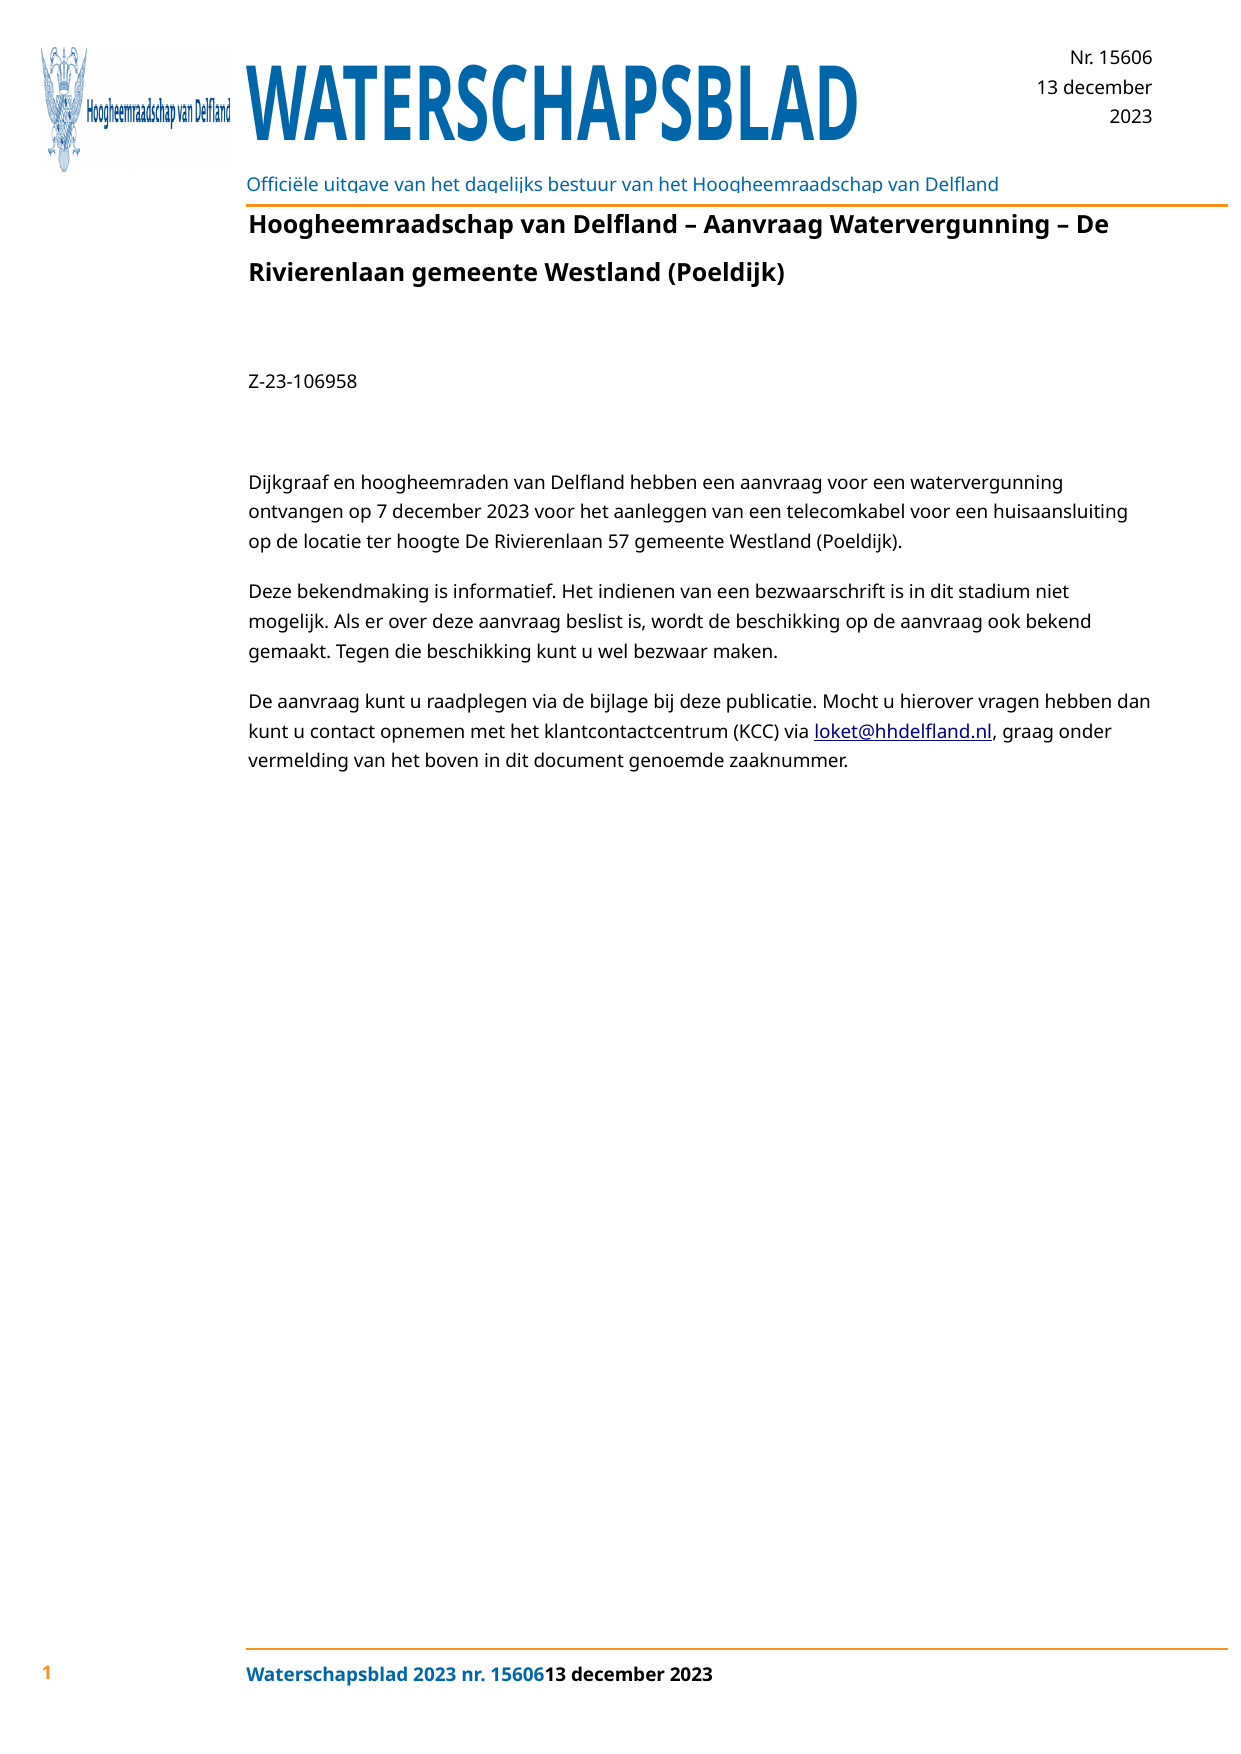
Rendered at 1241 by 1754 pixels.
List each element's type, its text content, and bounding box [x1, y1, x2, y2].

text Hoogheemraadschap van Delfland – Aanvraag Watervergunning – De Rivierenlaan gemeente Westland (Poeldijk) [248, 207, 1152, 288]
picture [41, 47, 231, 172]
text Dijkgraaf en hoogheemraden van Delfland hebben een aanvraag voor een watervergunning ontvangen op 7 december 2023 voor het aanleggen van een telecomkabel voor een huisaansluiting op de locatie ter hoogte De Rivierenlaan 57 gemeente Westland (Poeldijk). [248, 469, 1152, 554]
text Z-23-106958 [248, 368, 1152, 394]
text Deze bekendmaking is informatief. Het indienen van een bezwaarschrift is in dit stadium niet mogelijk. Als er over deze aanvraag beslist is, wordt de beschikking op de aanvraag ook bekend gemaakt. Tegen die beschikking kunt u wel bezwaar maken. [248, 579, 1152, 664]
text De aanvraag kunt u raadplegen via de bijlage bij deze publicatie. Mocht u hierover vragen hebben dan kunt u contact opnemen met het klantcontactcentrum (KCC) via loket@hhdelfland.nl, graag onder vermelding van het boven in dit document genoemde zaaknummer. [248, 688, 1152, 773]
